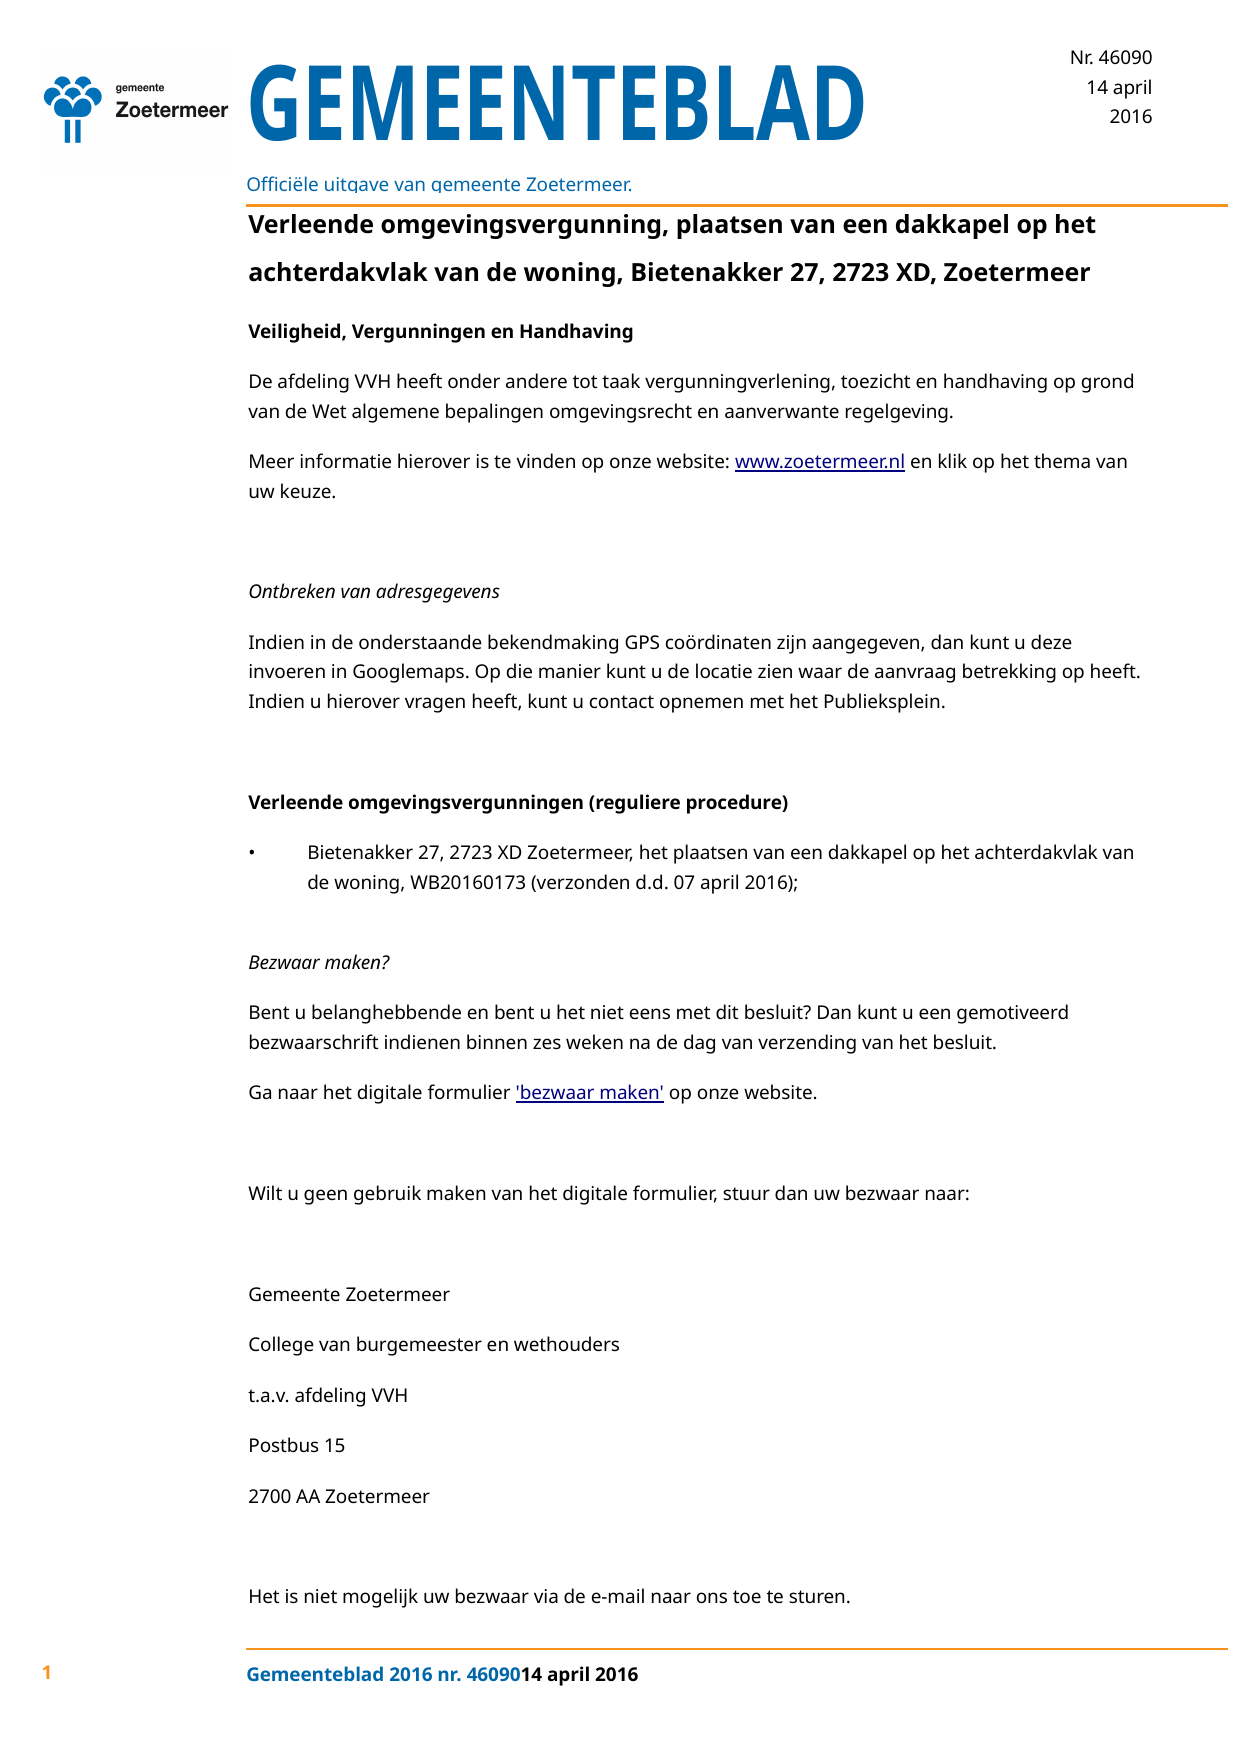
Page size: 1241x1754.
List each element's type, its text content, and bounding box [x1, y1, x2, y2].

text Bezwaar maken? [248, 949, 1152, 975]
text De afdeling VVH heeft onder andere tot taak vergunningverlening, toezicht en handhaving op grond van de Wet algemene bepalingen omgevingsrecht en aanverwante regelgeving. [248, 368, 1152, 424]
text Postbus 15 [248, 1432, 1152, 1458]
text Wilt u geen gebruik maken van het digitale formulier, stuur dan uw bezwaar naar: [248, 1180, 1152, 1206]
list Bietenakker 27, 2723 XD Zoetermeer, het plaatsen van een dakkapel op het achterdakvlak van de woning, WB20160173 (verzonden d.d. 07 april 2016); [248, 839, 1152, 895]
text College van burgemeester en wethouders [248, 1332, 1152, 1357]
text Veiligheid, Vergunningen en Handhaving [248, 318, 1152, 344]
text 2700 AA Zoetermeer [248, 1483, 1152, 1509]
text t.a.v. afdeling VVH [248, 1382, 1152, 1408]
text Meer informatie hierover is te vinden op onze website: www.zoetermeer.nl en klik op het thema van uw keuze. [248, 448, 1152, 504]
text Verleende omgevingsvergunningen (reguliere procedure) [248, 789, 1152, 815]
text Het is niet mogelijk uw bezwaar via de e-mail naar ons toe te sturen. [248, 1584, 1152, 1609]
text Gemeente Zoetermeer [248, 1281, 1152, 1307]
text Indien in de onderstaande bekendmaking GPS coördinaten zijn aangegeven, dan kunt u deze invoeren in Googlemaps. Op die manier kunt u de locatie zien waar de aanvraag betrekking op heeft. Indien u hierover vragen heeft, kunt u contact opnemen met het Publieksplein. [248, 629, 1152, 714]
text Ontbreken van adresgegevens [248, 579, 1152, 604]
text Ga naar het digitale formulier 'bezwaar maken' op onze website. [248, 1079, 1152, 1105]
picture [41, 47, 231, 172]
text Verleende omgevingsvergunning, plaatsen van een dakkapel op het achterdakvlak van de woning, Bietenakker 27, 2723 XD, Zoetermeer [248, 207, 1152, 288]
text Bent u belanghebbende en bent u het niet eens met dit besluit? Dan kunt u een gemotiveerd bezwaarschrift indienen binnen zes weken na de dag van verzending van het besluit. [248, 999, 1152, 1055]
